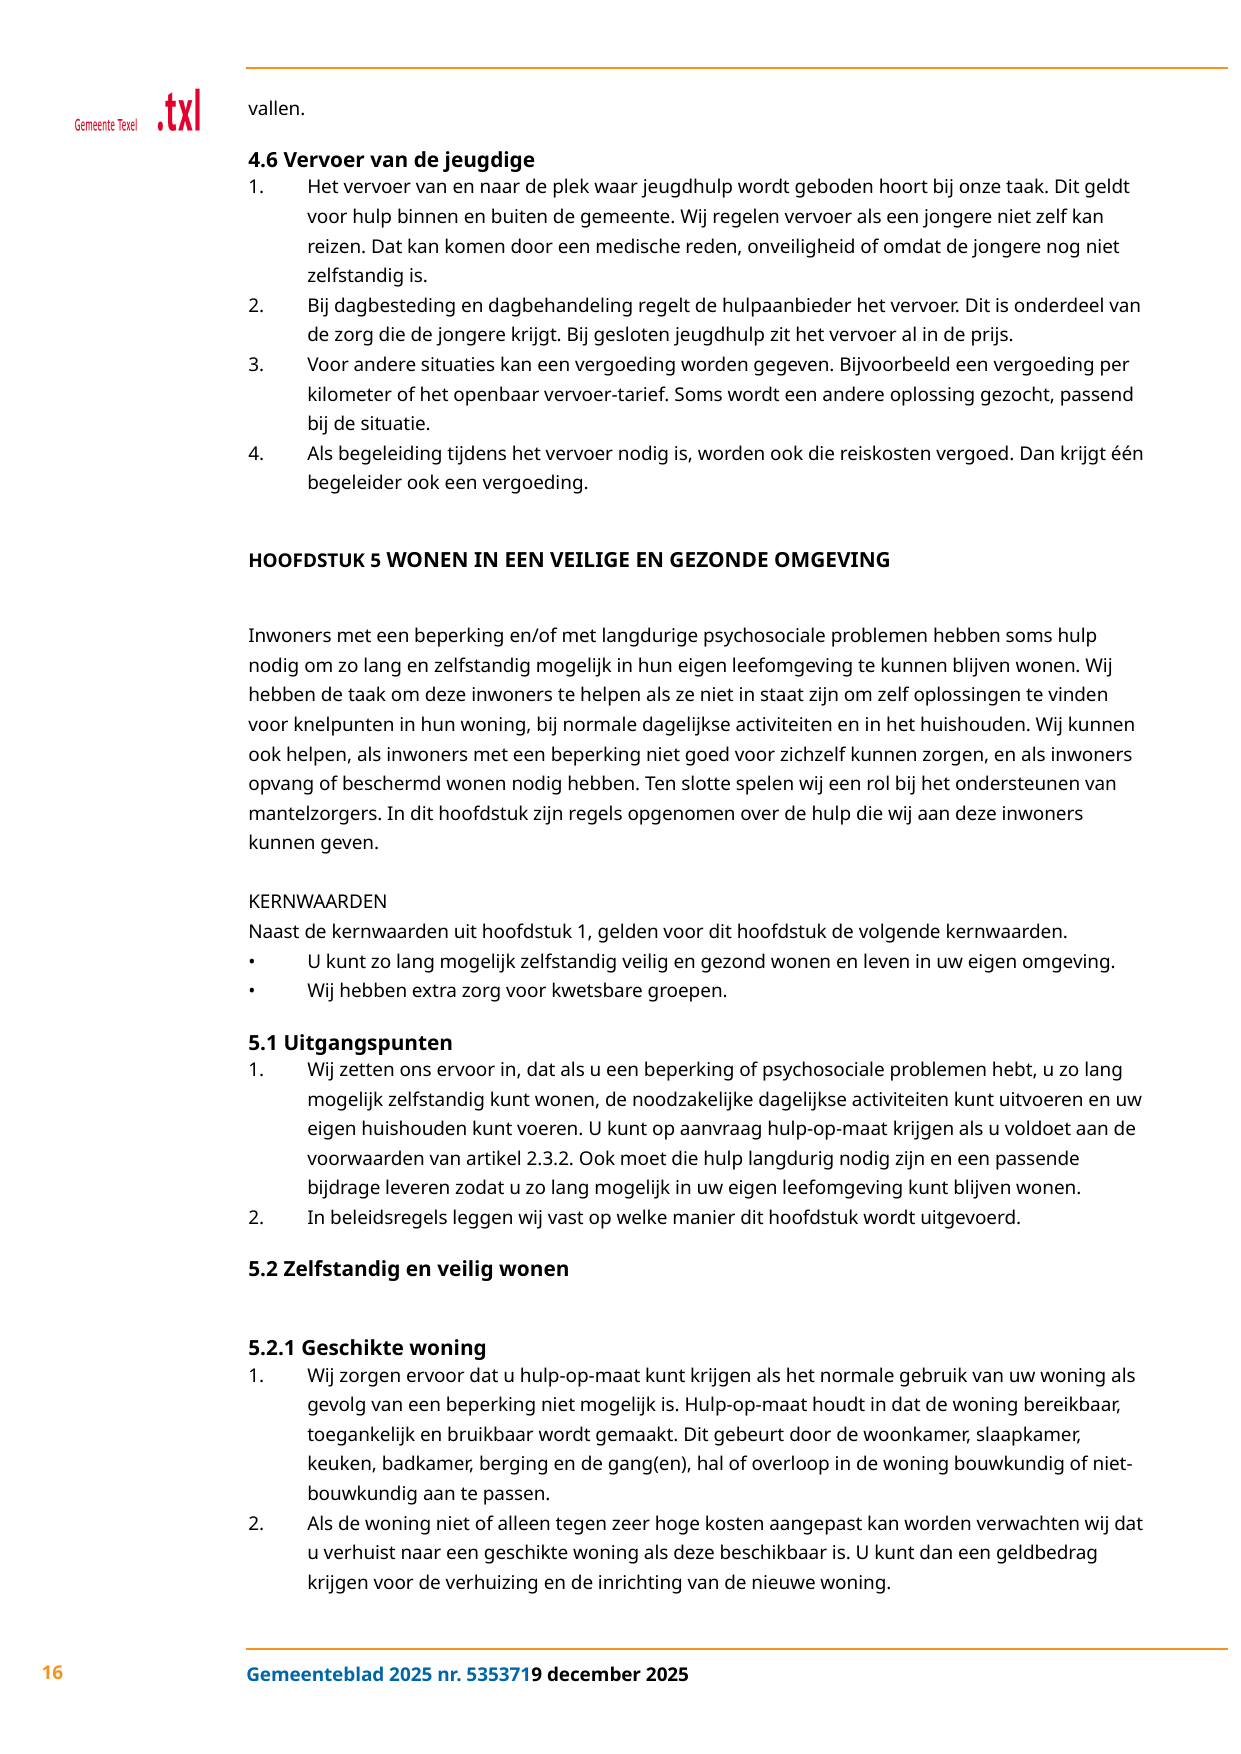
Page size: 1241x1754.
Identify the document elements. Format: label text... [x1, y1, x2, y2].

text KERNWAARDEN [248, 889, 1152, 914]
text HOOFDSTUK 5 WONEN IN EEN VEILIGE EN GEZONDE OMGEVING [248, 545, 1152, 573]
list Bij dagbesteding en dagbehandeling regelt de hulpaanbieder het vervoer. Dit is onderdeel van de zorg die de jongere krijgt. Bij gesloten jeugdhulp zit het vervoer al in de prijs. [248, 292, 1152, 347]
text Naast de kernwaarden uit hoofdstuk 1, gelden voor dit hoofdstuk de volgende kernwaarden. [248, 918, 1152, 944]
text Inwoners met een beperking en/of met langdurige psychosociale problemen hebben soms hulp nodig om zo lang en zelfstandig mogelijk in hun eigen leefomgeving te kunnen blijven wonen. Wij hebben de taak om deze inwoners te helpen als ze niet in staat zijn om zelf oplossingen te vinden voor knelpunten in hun woning, bij normale dagelijkse activiteiten en in het huishouden. Wij kunnen ook helpen, als inwoners met een beperking niet goed voor zichzelf kunnen zorgen, en als inwoners opvang of beschermd wonen nodig hebben. Ten slotte spelen wij een rol bij het ondersteunen van mantelzorgers. In dit hoofdstuk zijn regels opgenomen over de hulp die wij aan deze inwoners kunnen geven. [248, 622, 1152, 855]
text 4.6 Vervoer van de jeugdige [248, 145, 1152, 174]
text 5.1 Uitgangspunten [248, 1028, 1152, 1056]
list Als de woning niet of alleen tegen zeer hoge kosten aangepast kan worden verwachten wij dat u verhuist naar een geschikte woning als deze beschikbaar is. U kunt dan een geldbedrag krijgen voor de verhuizing en de inrichting van de nieuwe woning. [248, 1510, 1152, 1595]
list Wij zetten ons ervoor in, dat als u een beperking of psychosociale problemen hebt, u zo lang mogelijk zelfstandig kunt wonen, de noodzakelijke dagelijkse activiteiten kunt uitvoeren en uw eigen huishouden kunt voeren. U kunt op aanvraag hulp-op-maat krijgen als u voldoet aan de voorwaarden van artikel 2.3.2. Ook moet die hulp langdurig nodig zijn en een passende bijdrage leveren zodat u zo lang mogelijk in uw eigen leefomgeving kunt blijven wonen. [248, 1056, 1152, 1200]
picture [41, 47, 231, 172]
list Voor andere situaties kan een vergoeding worden gegeven. Bijvoorbeeld een vergoeding per kilometer of het openbaar vervoer-tarief. Soms wordt een andere oplossing gezocht, passend bij de situatie. [248, 351, 1152, 436]
list U kunt zo lang mogelijk zelfstandig veilig en gezond wonen en leven in uw eigen omgeving. [248, 948, 1152, 973]
text 5.2.1 Geschikte woning [248, 1333, 1152, 1362]
list Het vervoer van en naar de plek waar jeugdhulp wordt geboden hoort bij onze taak. Dit geldt voor hulp binnen en buiten de gemeente. Wij regelen vervoer als een jongere niet zelf kan reizen. Dat kan komen door een medische reden, onveiligheid of omdat de jongere nog niet zelfstandig is. [248, 174, 1152, 288]
list Als begeleiding tijdens het vervoer nodig is, worden ook die reiskosten vergoed. Dan krijgt één begeleider ook een vergoeding. [248, 440, 1152, 495]
text vallen. [248, 95, 1152, 121]
text 5.2 Zelfstandig en veilig wonen [248, 1254, 1152, 1283]
list Wij zorgen ervoor dat u hulp-op-maat kunt krijgen als het normale gebruik van uw woning als gevolg van een beperking niet mogelijk is. Hulp-op-maat houdt in dat de woning bereikbaar, toegankelijk en bruikbaar wordt gemaakt. Dit gebeurt door de woonkamer, slaapkamer, keuken, badkamer, berging en de gang(en), hal of overloop in de woning bouwkundig of niet-bouwkundig aan te passen. [248, 1362, 1152, 1506]
list Wij hebben extra zorg voor kwetsbare groepen. [248, 977, 1152, 1003]
list In beleidsregels leggen wij vast op welke manier dit hoofdstuk wordt uitgevoerd. [248, 1204, 1152, 1230]
